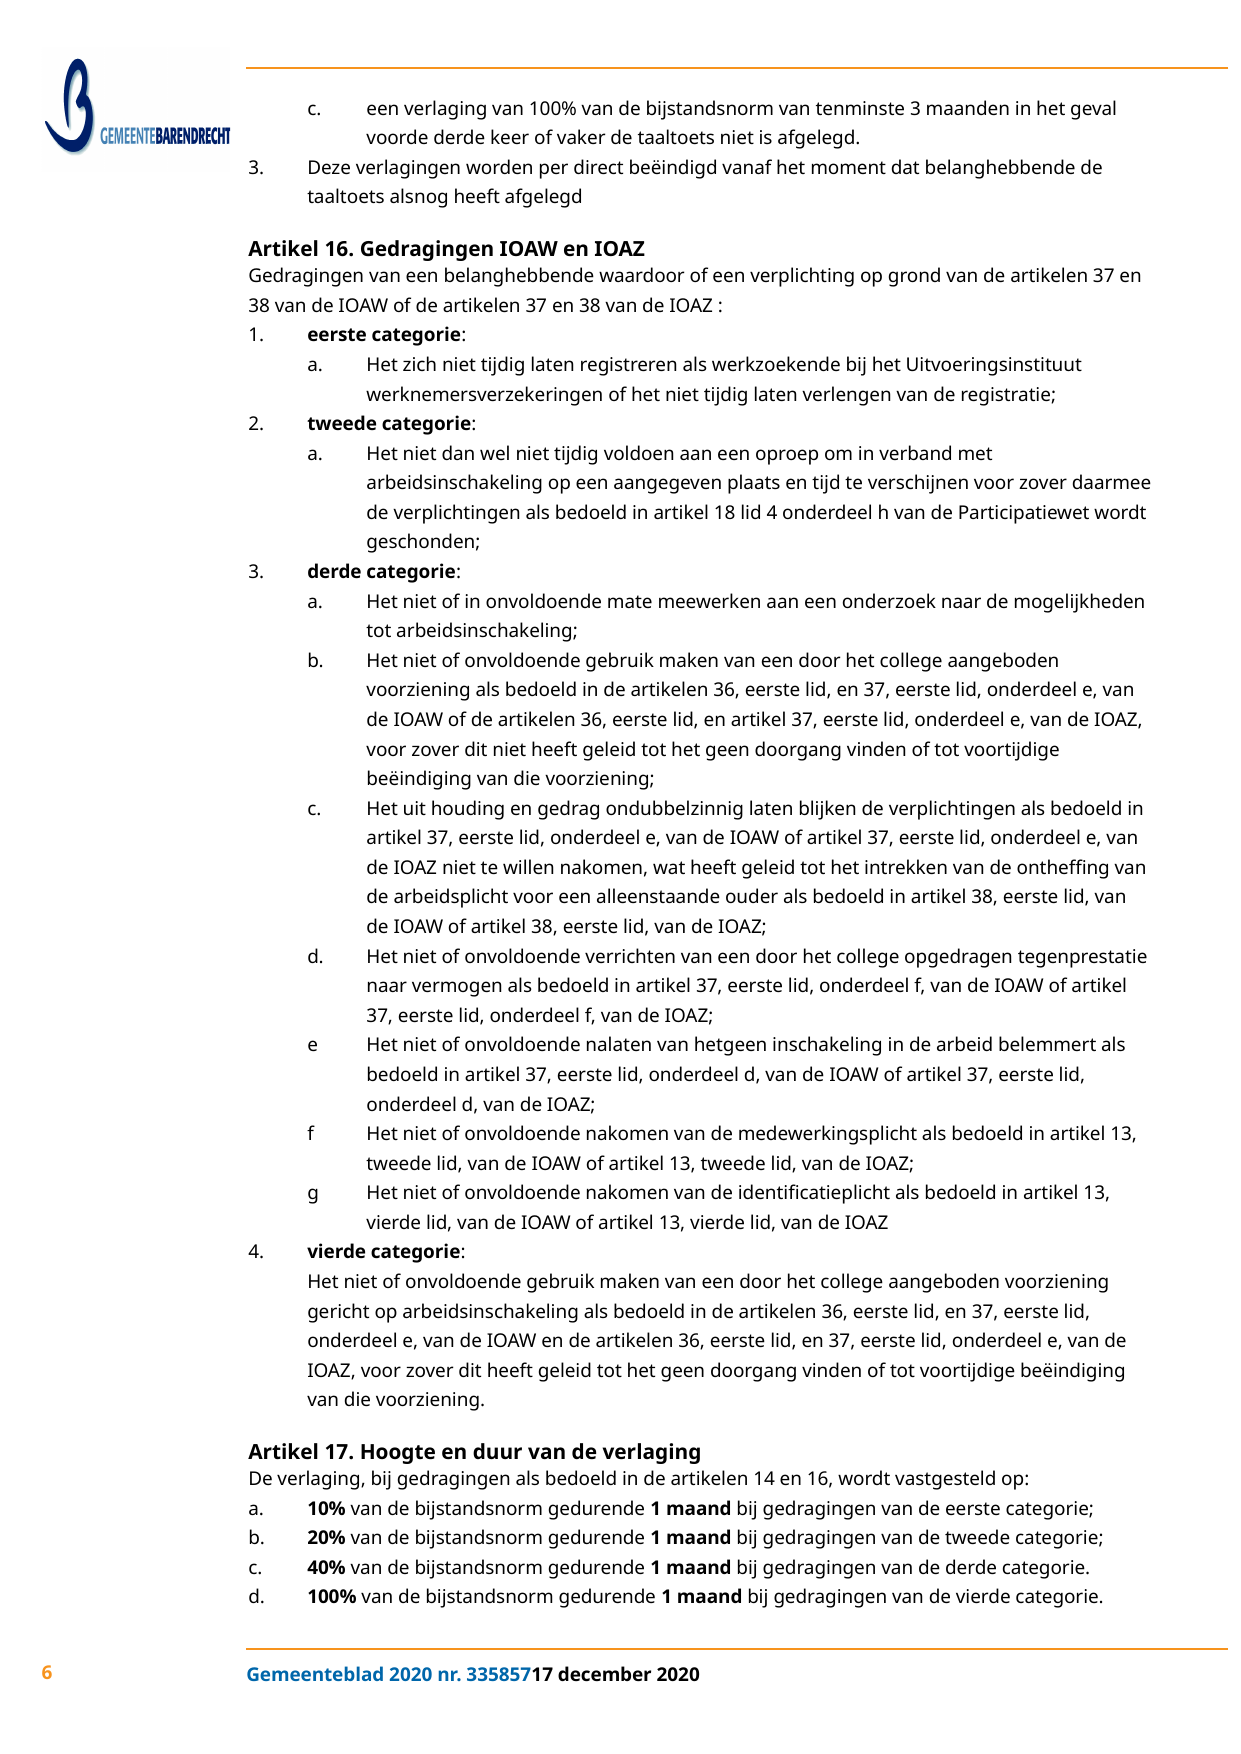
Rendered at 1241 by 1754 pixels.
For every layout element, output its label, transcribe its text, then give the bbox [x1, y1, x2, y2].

list 20% van de bijstandsnorm gedurende 1 maand bij gedragingen van de tweede categorie; [248, 1524, 1152, 1550]
text Gedragingen van een belanghebbende waardoor of een verplichting op grond van de artikelen 37 en 38 van de IOAW of de artikelen 37 en 38 van de IOAZ : [248, 262, 1152, 318]
list Het niet of onvoldoende nakomen van de medewerkingsplicht als bedoeld in artikel 13, tweede lid, van de IOAW of artikel 13, tweede lid, van de IOAZ; [307, 1120, 1152, 1176]
list derde categorie: [248, 558, 1152, 584]
list Het niet of onvoldoende nakomen van de identificatieplicht als bedoeld in artikel 13, vierde lid, van de IOAW of artikel 13, vierde lid, van de IOAZ [307, 1179, 1152, 1235]
text De verlaging, bij gedragingen als bedoeld in de artikelen 14 en 16, wordt vastgesteld op: [248, 1465, 1152, 1491]
picture [41, 47, 231, 172]
list 100% van de bijstandsnorm gedurende 1 maand bij gedragingen van de vierde categorie. [248, 1584, 1152, 1609]
list Het niet of onvoldoende gebruik maken van een door het college aangeboden voorziening gericht op arbeidsinschakeling als bedoeld in de artikelen 36, eerste lid, en 37, eerste lid, onderdeel e, van de IOAW en de artikelen 36, eerste lid, en 37, eerste lid, onderdeel e, van de IOAZ, voor zover dit heeft geleid tot het geen doorgang vinden of tot voortijdige beëindiging van die voorziening. [248, 1268, 1152, 1412]
list Het niet of onvoldoende gebruik maken van een door het college aangeboden voorziening als bedoeld in de artikelen 36, eerste lid, en 37, eerste lid, onderdeel e, van de IOAW of de artikelen 36, eerste lid, en artikel 37, eerste lid, onderdeel e, van de IOAZ, voor zover dit niet heeft geleid tot het geen doorgang vinden of tot voortijdige beëindiging van die voorziening; [307, 647, 1152, 791]
list Deze verlagingen worden per direct beëindigd vanaf het moment dat belanghebbende de taaltoets alsnog heeft afgelegd [248, 154, 1152, 209]
list 10% van de bijstandsnorm gedurende 1 maand bij gedragingen van de eerste categorie; [248, 1495, 1152, 1521]
list Het niet dan wel niet tijdig voldoen aan een oproep om in verband met arbeidsinschakeling op een aangegeven plaats en tijd te verschijnen voor zover daarmee de verplichtingen als bedoeld in artikel 18 lid 4 onderdeel h van de Participatiewet wordt geschonden; [307, 440, 1152, 554]
text Artikel 16. Gedragingen IOAW en IOAZ [248, 234, 1152, 262]
list 40% van de bijstandsnorm gedurende 1 maand bij gedragingen van de derde categorie. [248, 1554, 1152, 1580]
list eerste categorie: [248, 322, 1152, 347]
text Artikel 17. Hoogte en duur van de verlaging [248, 1437, 1152, 1465]
list vierde categorie: [248, 1239, 1152, 1264]
list Het zich niet tijdig laten registreren als werkzoekende bij het Uitvoeringsinstituut werknemersverzekeringen of het niet tijdig laten verlengen van de registratie; [307, 351, 1152, 406]
list tweede categorie: [248, 410, 1152, 436]
list een verlaging van 100% van de bijstandsnorm van tenminste 3 maanden in het geval voorde derde keer of vaker de taaltoets niet is afgelegd. [307, 95, 1152, 150]
list Het niet of in onvoldoende mate meewerken aan een onderzoek naar de mogelijkheden tot arbeidsinschakeling; [307, 588, 1152, 643]
list Het niet of onvoldoende verrichten van een door het college opgedragen tegenprestatie naar vermogen als bedoeld in artikel 37, eerste lid, onderdeel f, van de IOAW of artikel 37, eerste lid, onderdeel f, van de IOAZ; [307, 943, 1152, 1028]
list Het uit houding en gedrag ondubbelzinnig laten blijken de verplichtingen als bedoeld in artikel 37, eerste lid, onderdeel e, van de IOAW of artikel 37, eerste lid, onderdeel e, van de IOAZ niet te willen nakomen, wat heeft geleid tot het intrekken van de ontheffing van de arbeidsplicht voor een alleenstaande ouder als bedoeld in artikel 38, eerste lid, van de IOAW of artikel 38, eerste lid, van de IOAZ; [307, 795, 1152, 939]
list Het niet of onvoldoende nalaten van hetgeen inschakeling in de arbeid belemmert als bedoeld in artikel 37, eerste lid, onderdeel d, van de IOAW of artikel 37, eerste lid, onderdeel d, van de IOAZ; [307, 1032, 1152, 1116]
